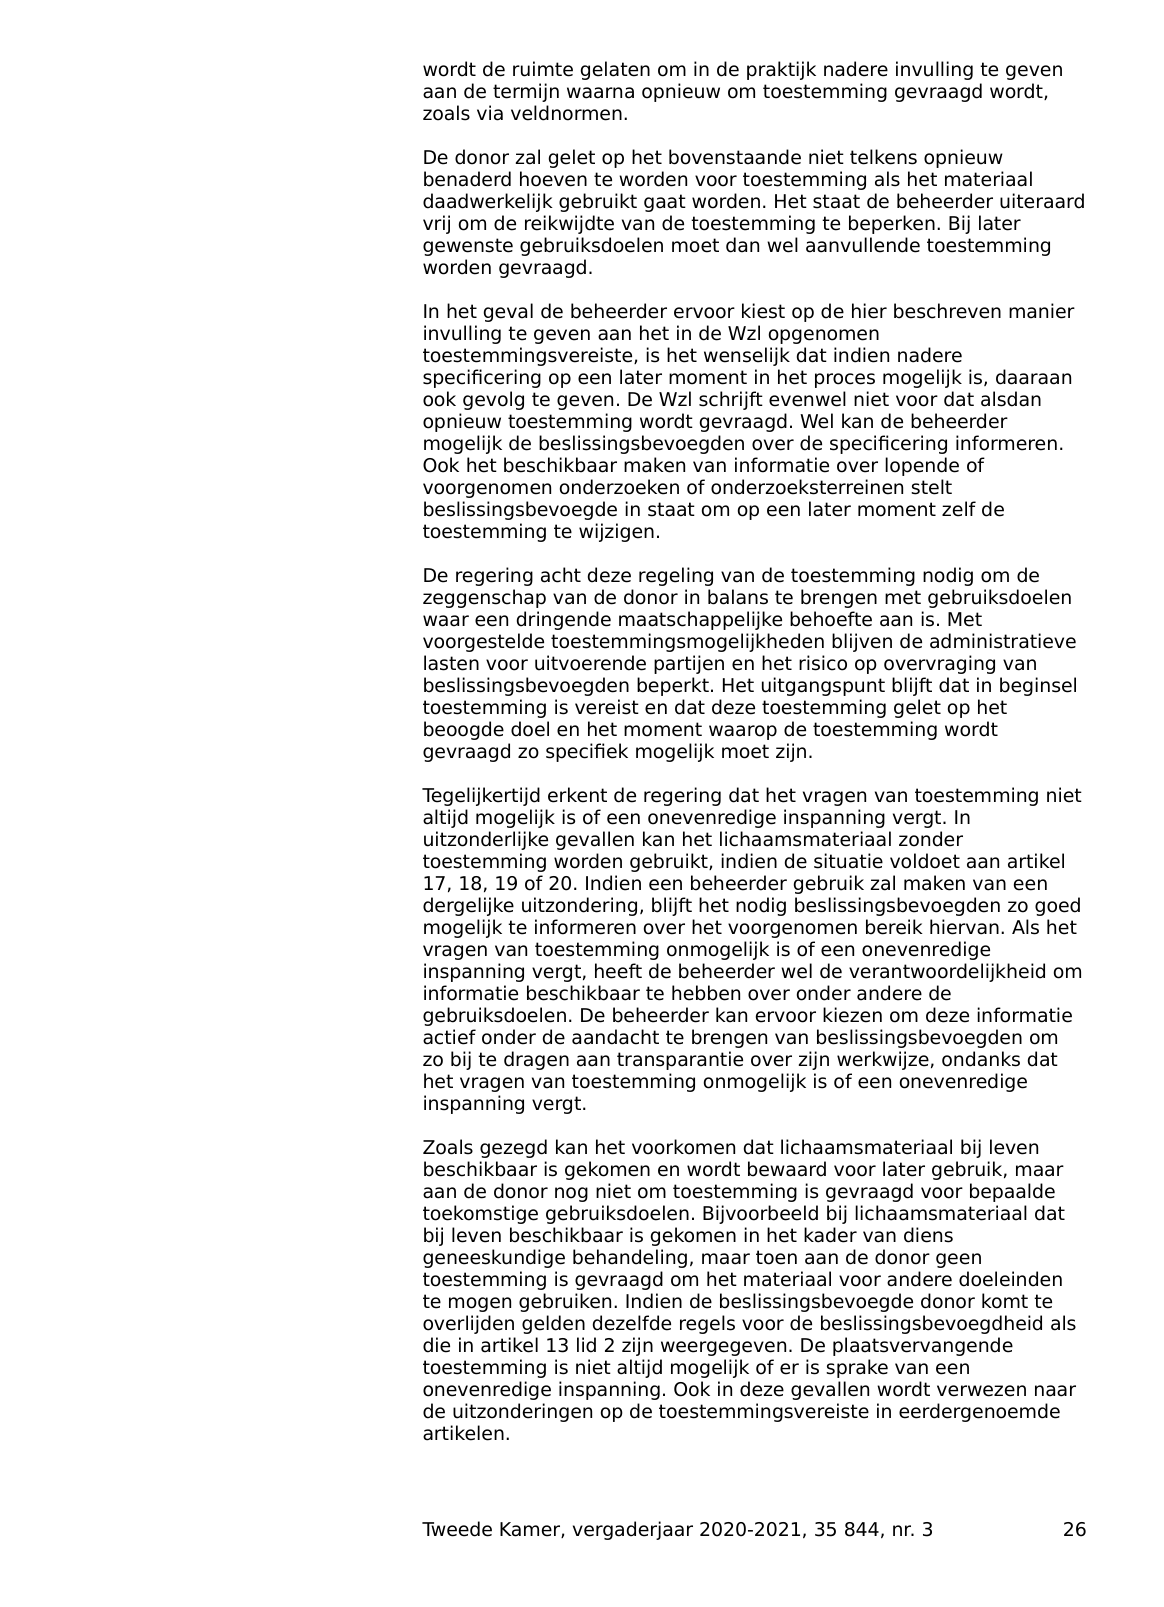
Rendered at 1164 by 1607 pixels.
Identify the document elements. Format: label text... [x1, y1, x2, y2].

text wordt de ruimte gelaten om in de praktijk nadere invulling te geven aan de termijn waarna opnieuw om toestemming gevraagd wordt, zoals via veldnormen. [422, 59, 1087, 125]
text De regering acht deze regeling van de toestemming nodig om de zeggenschap van de donor in balans te brengen met gebruiksdoelen waar een dringende maatschappelijke behoefte aan is. Met voorgestelde toestemmingsmogelijkheden blijven de administratieve lasten voor uitvoerende partijen en het risico op overvraging van beslissingsbevoegden beperkt. Het uitgangspunt blijft dat in beginsel toestemming is vereist en dat deze toestemming gelet op het beoogde doel en het moment waarop de toestemming wordt gevraagd zo specifiek mogelijk moet zijn. [422, 565, 1087, 763]
text De donor zal gelet op het bovenstaande niet telkens opnieuw benaderd hoeven te worden voor toestemming als het materiaal daadwerkelijk gebruikt gaat worden. Het staat de beheerder uiteraard vrij om de reikwijdte van de toestemming te beperken. Bij later gewenste gebruiksdoelen moet dan wel aanvullende toestemming worden gevraagd. [422, 147, 1087, 279]
text Zoals gezegd kan het voorkomen dat lichaamsmateriaal bij leven beschikbaar is gekomen en wordt bewaard voor later gebruik, maar aan de donor nog niet om toestemming is gevraagd voor bepaalde toekomstige gebruiksdoelen. Bijvoorbeeld bij lichaamsmateriaal dat bij leven beschikbaar is gekomen in het kader van diens geneeskundige behandeling, maar toen aan de donor geen toestemming is gevraagd om het materiaal voor andere doeleinden te mogen gebruiken. Indien de beslissingsbevoegde donor komt te overlijden gelden dezelfde regels voor de beslissingsbevoegdheid als die in artikel 13 lid 2 zijn weergegeven. De plaatsvervangende toestemming is niet altijd mogelijk of er is sprake van een onevenredige inspanning. Ook in deze gevallen wordt verwezen naar de uitzonderingen op de toestemmingsvereiste in eerdergenoemde artikelen. [422, 1137, 1087, 1445]
text Tegelijkertijd erkent de regering dat het vragen van toestemming niet altijd mogelijk is of een onevenredige inspanning vergt. In uitzonderlijke gevallen kan het lichaamsmateriaal zonder toestemming worden gebruikt, indien de situatie voldoet aan artikel 17, 18, 19 of 20. Indien een beheerder gebruik zal maken van een dergelijke uitzondering, blijft het nodig beslissingsbevoegden zo goed mogelijk te informeren over het voorgenomen bereik hiervan. Als het vragen van toestemming onmogelijk is of een onevenredige inspanning vergt, heeft de beheerder wel de verantwoordelijkheid om informatie beschikbaar te hebben over onder andere de gebruiksdoelen. De beheerder kan ervoor kiezen om deze informatie actief onder de aandacht te brengen van beslissingsbevoegden om zo bij te dragen aan transparantie over zijn werkwijze, ondanks dat het vragen van toestemming onmogelijk is of een onevenredige inspanning vergt. [422, 785, 1087, 1115]
text In het geval de beheerder ervoor kiest op de hier beschreven manier invulling te geven aan het in de Wzl opgenomen toestemmingsvereiste, is het wenselijk dat indien nadere specificering op een later moment in het proces mogelijk is, daaraan ook gevolg te geven. De Wzl schrijft evenwel niet voor dat alsdan opnieuw toestemming wordt gevraagd. Wel kan de beheerder mogelijk de beslissingsbevoegden over de specificering informeren. Ook het beschikbaar maken van informatie over lopende of voorgenomen onderzoeken of onderzoeksterreinen stelt beslissingsbevoegde in staat om op een later moment zelf de toestemming te wijzigen. [422, 301, 1087, 543]
